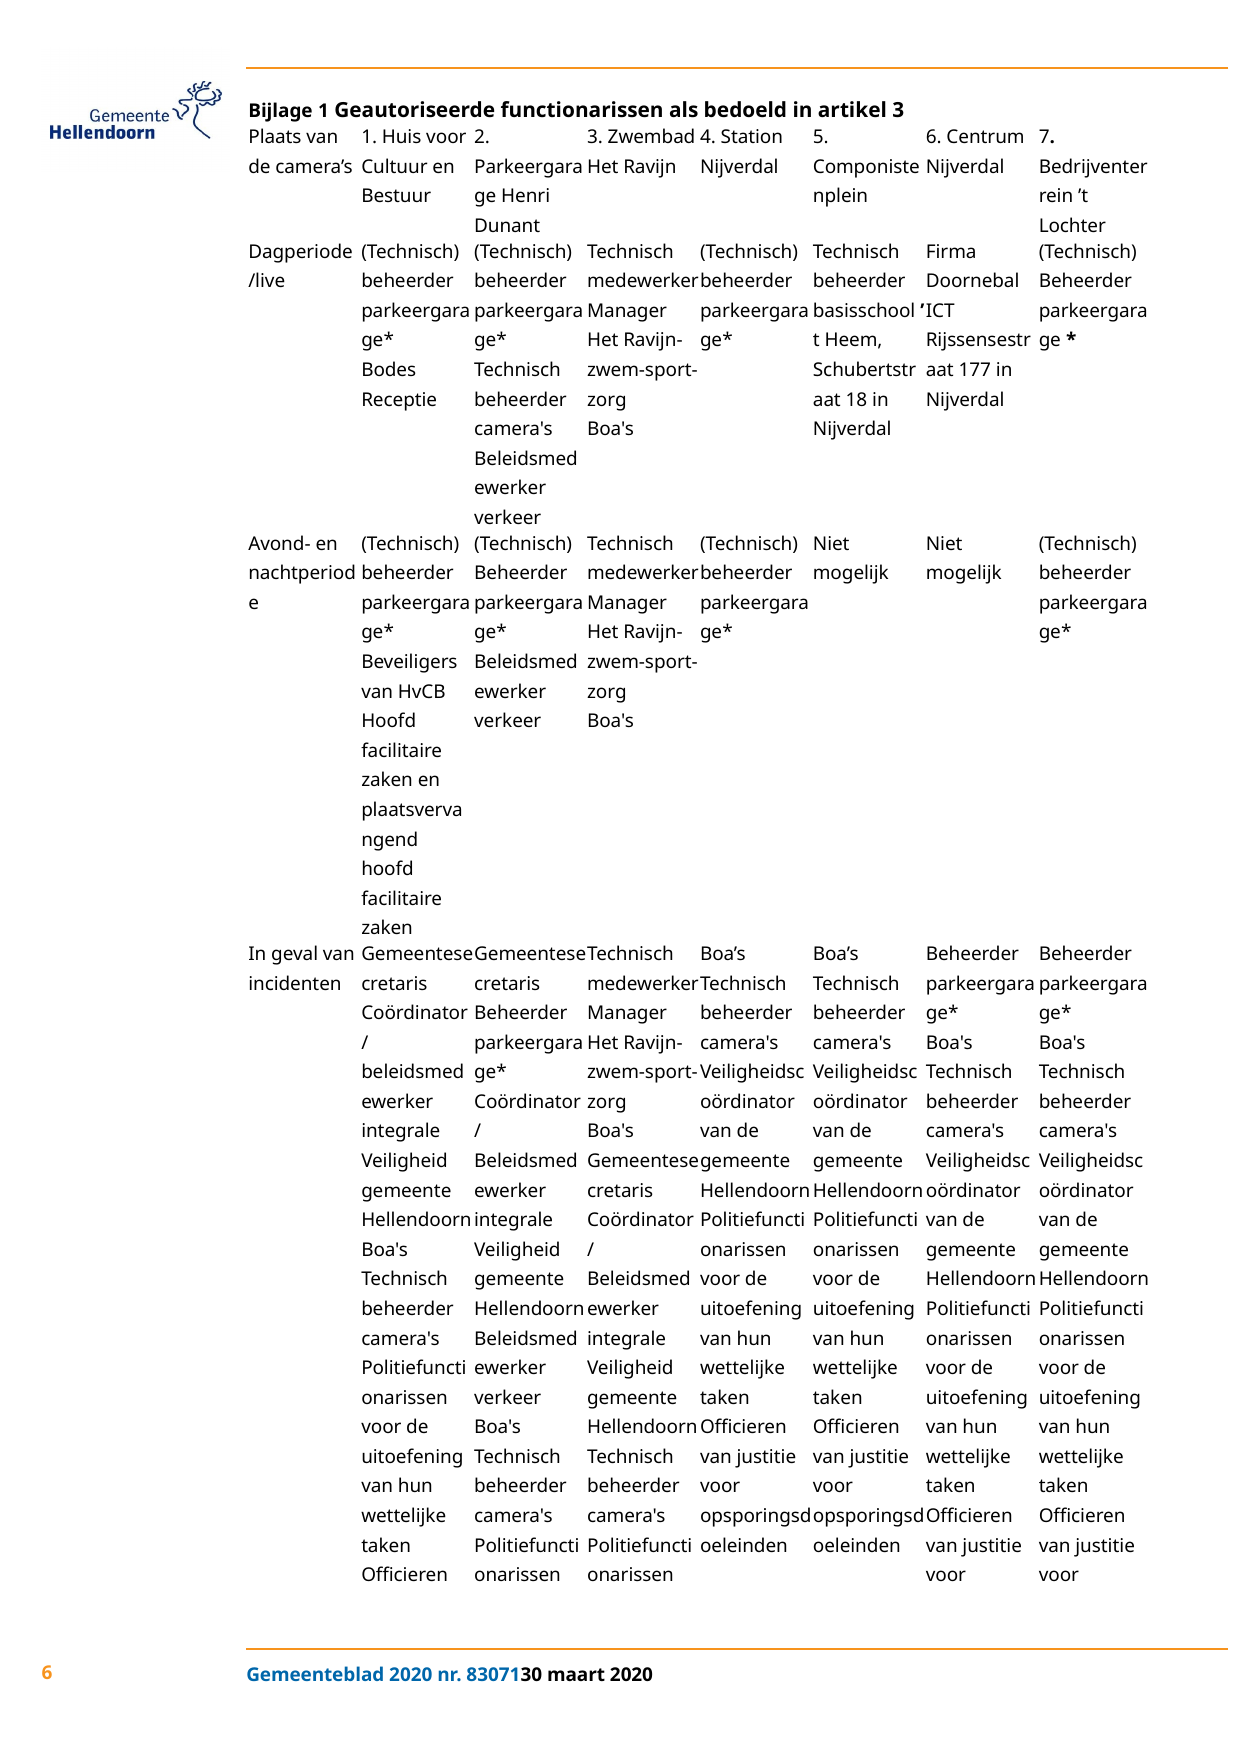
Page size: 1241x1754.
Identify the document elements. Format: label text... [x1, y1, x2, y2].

table_cell Technisch medewerker Manager Het Ravijn-zwem-sport-zorg Boa's Gemeentesecretaris Coördinator/Beleidsmedewerker integrale Veiligheid gemeente Hellendoorn Technisch beheerder camera's Politiefunctionarissen [587, 940, 700, 1587]
table_cell (Technisch) beheerder parkeergarage* Technisch beheerder camera's Beleidsmedewerker verkeer [474, 238, 587, 530]
table_cell Gemeentesecretaris Coördinator/beleidsmedewerker integrale Veiligheid gemeente Hellendoorn Boa's Technisch beheerder camera's Politiefunctionarissen voor de uitoefening van hun wettelijke taken Officieren [361, 940, 474, 1587]
table_header 1. Huis voor Cultuur en Bestuur [361, 124, 474, 238]
table_cell Dagperiode /live [248, 238, 361, 530]
table_cell In geval van incidenten [248, 940, 361, 1587]
table_header 5. Componistenplein [813, 124, 926, 238]
table_header 4. Station Nijverdal [700, 124, 813, 238]
table_cell (Technisch) beheerder parkeergarage* Beveiligers van HvCB Hoofd facilitaire zaken en plaatsvervangend hoofd facilitaire zaken [361, 530, 474, 940]
table_header 6. Centrum Nijverdal [926, 124, 1038, 238]
table_cell Technisch medewerker Manager Het Ravijn-zwem-sport-zorg Boa's [587, 238, 700, 530]
table_header 2. Parkeergarage Henri Dunant [474, 124, 587, 238]
table_cell Avond- en nachtperiode [248, 530, 361, 940]
table_cell (Technisch) beheerder parkeergarage* [1039, 530, 1152, 940]
table_cell Firma Doornebal ICT Rijssensestraat 177 in Nijverdal [926, 238, 1038, 530]
table_cell Niet mogelijk [813, 530, 926, 940]
table_header 3. Zwembad Het Ravijn [587, 124, 700, 238]
table_cell (Technisch) beheerder parkeergarage* [700, 238, 813, 530]
picture [41, 47, 231, 172]
table_cell Boa’s Technisch beheerder camera's Veiligheidscoördinator van de gemeente Hellendoorn Politiefunctionarissen voor de uitoefening van hun wettelijke taken Officieren van justitie voor opsporingsdoeleinden [813, 940, 926, 1587]
table_cell Technisch medewerker Manager Het Ravijn-zwem-sport-zorg Boa's [587, 530, 700, 940]
table_cell Technisch beheerder basisschool ’ t Heem, Schubertstraat 18 in Nijverdal [813, 238, 926, 530]
table_cell (Technisch) beheerder parkeergarage* Bodes Receptie [361, 238, 474, 530]
table_header 7. Bedrijventerrein ’t Lochter [1039, 124, 1152, 238]
table_cell Boa’s Technisch beheerder camera's Veiligheidscoördinator van de gemeente Hellendoorn Politiefunctionarissen voor de uitoefening van hun wettelijke taken Officieren van justitie voor opsporingsdoeleinden [700, 940, 813, 1587]
table_cell Beheerder parkeergarage* Boa's Technisch beheerder camera's Veiligheidscoördinator van de gemeente Hellendoorn Politiefunctionarissen voor de uitoefening van hun wettelijke taken Officieren van justitie voor [1039, 940, 1152, 1587]
text Bijlage 1 Geautoriseerde functionarissen als bedoeld in artikel 3 [248, 95, 1152, 123]
table_cell Beheerder parkeergarage* Boa's Technisch beheerder camera's Veiligheidscoördinator van de gemeente Hellendoorn Politiefunctionarissen voor de uitoefening van hun wettelijke taken Officieren van justitie voor [926, 940, 1038, 1587]
table_header Plaats van de camera’s [248, 124, 361, 238]
table_cell (Technisch) Beheerder parkeergarage* Beleidsmedewerker verkeer [474, 530, 587, 940]
table_cell Niet mogelijk [926, 530, 1038, 940]
table_cell Gemeentesecretaris Beheerder parkeergarage* Coördinator/Beleidsmedewerker integrale Veiligheid gemeente Hellendoorn Beleidsmedewerker verkeer Boa's Technisch beheerder camera's Politiefunctionarissen [474, 940, 587, 1587]
table_cell (Technisch) beheerder parkeergarage* [700, 530, 813, 940]
table_cell (Technisch) Beheerder parkeergarage * [1039, 238, 1152, 530]
